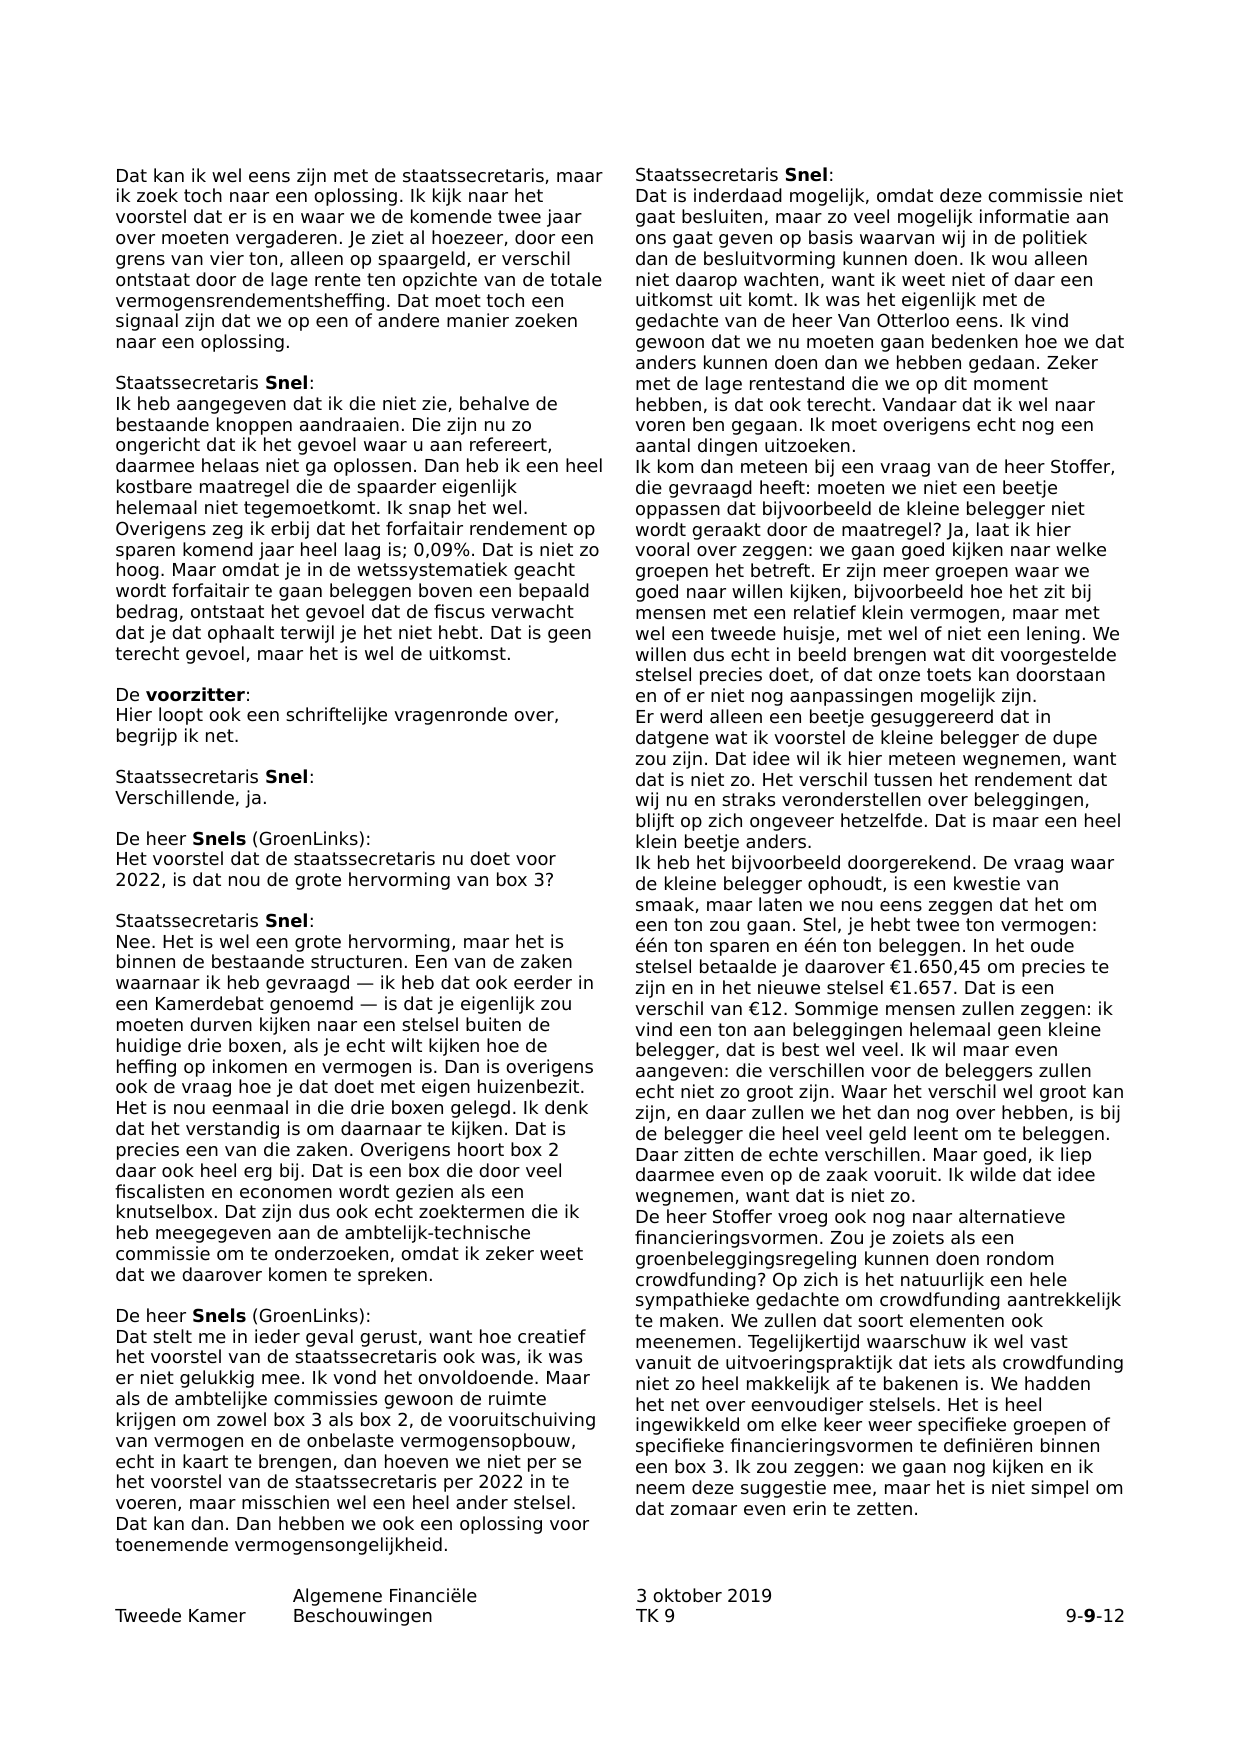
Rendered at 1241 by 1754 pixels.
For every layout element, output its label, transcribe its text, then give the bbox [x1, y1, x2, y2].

text Ik heb aangegeven dat ik die niet zie, behalve de bestaande knoppen aandraaien. Die zijn nu zo ongericht dat ik het gevoel waar u aan refereert, daarmee helaas niet ga oplossen. Dan heb ik een heel kostbare maatregel die de spaarder eigenlijk helemaal niet tegemoetkomt. Ik snap het wel. Overigens zeg ik erbij dat het forfaitair rendement op sparen komend jaar heel laag is; 0,09%. Dat is niet zo hoog. Maar omdat je in de wetssystematiek geacht wordt forfaitair te gaan beleggen boven een bepaald bedrag, ontstaat het gevoel dat de fiscus verwacht dat je dat ophaalt terwijl je het niet hebt. Dat is geen terecht gevoel, maar het is wel de uitkomst. [115, 393, 605, 664]
text Er werd alleen een beetje gesuggereerd dat in datgene wat ik voorstel de kleine belegger de dupe zou zijn. Dat idee wil ik hier meteen wegnemen, want dat is niet zo. Het verschil tussen het rendement dat wij nu en straks veronderstellen over beleggingen, blijft op zich ongeveer hetzelfde. Dat is maar een heel klein beetje anders. [635, 707, 1125, 853]
text Nee. Het is wel een grote hervorming, maar het is binnen de bestaande structuren. Een van de zaken waarnaar ik heb gevraagd — ik heb dat ook eerder in een Kamerdebat genoemd — is dat je eigenlijk zou moeten durven kijken naar een stelsel buiten de huidige drie boxen, als je echt wilt kijken hoe de heffing op inkomen en vermogen is. Dan is overigens ook de vraag hoe je dat doet met eigen huizenbezit. Het is nou eenmaal in die drie boxen gelegd. Ik denk dat het verstandig is om daarnaar te kijken. Dat is precies een van die zaken. Overigens hoort box 2 daar ook heel erg bij. Dat is een box die door veel fiscalisten en economen wordt gezien als een knutselbox. Dat zijn dus ook echt zoektermen die ik heb meegegeven aan de ambtelijk-technische commissie om te onderzoeken, omdat ik zeker weet dat we daarover komen te spreken. [115, 931, 605, 1286]
text De heer Stoffer vroeg ook nog naar alternatieve financieringsvormen. Zou je zoiets als een groenbeleggingsregeling kunnen doen rondom crowdfunding? Op zich is het natuurlijk een hele sympathieke gedachte om crowdfunding aantrekkelijk te maken. We zullen dat soort elementen ook meenemen. Tegelijkertijd waarschuw ik wel vast vanuit de uitvoeringspraktijk dat iets als crowdfunding niet zo heel makkelijk af te bakenen is. We hadden het net over eenvoudiger stelsels. Het is heel ingewikkeld om elke keer weer specifieke groepen of specifieke financieringsvormen te definiëren binnen een box 3. Ik zou zeggen: we gaan nog kijken en ik neem deze suggestie mee, maar het is niet simpel om dat zomaar even erin te zetten. [635, 1207, 1125, 1519]
text De heer Snels (GroenLinks): [115, 1306, 605, 1326]
text Staatssecretaris Snel: [115, 911, 605, 931]
text Ik heb het bijvoorbeeld doorgerekend. De vraag waar de kleine belegger ophoudt, is een kwestie van smaak, maar laten we nou eens zeggen dat het om een ton zou gaan. Stel, je hebt twee ton vermogen: één ton sparen en één ton beleggen. In het oude stelsel betaalde je daarover €1.650,45 om precies te zijn en in het nieuwe stelsel €1.657. Dat is een verschil van €12. Sommige mensen zullen zeggen: ik vind een ton aan beleggingen helemaal geen kleine belegger, dat is best wel veel. Ik wil maar even aangeven: die verschillen voor de beleggers zullen echt niet zo groot zijn. Waar het verschil wel groot kan zijn, en daar zullen we het dan nog over hebben, is bij de belegger die heel veel geld leent om te beleggen. Daar zitten de echte verschillen. Maar goed, ik liep daarmee even op de zaak vooruit. Ik wilde dat idee wegnemen, want dat is niet zo. [635, 853, 1125, 1207]
text Dat kan ik wel eens zijn met de staatssecretaris, maar ik zoek toch naar een oplossing. Ik kijk naar het voorstel dat er is en waar we de komende twee jaar over moeten vergaderen. Je ziet al hoezeer, door een grens van vier ton, alleen op spaargeld, er verschil ontstaat door de lage rente ten opzichte van de totale vermogensrendementsheffing. Dat moet toch een signaal zijn dat we op een of andere manier zoeken naar een oplossing. [115, 165, 605, 353]
text Hier loopt ook een schriftelijke vragenronde over, begrijp ik net. [115, 705, 605, 747]
text De heer Snels (GroenLinks): [115, 828, 605, 849]
text Staatssecretaris Snel: [635, 165, 1125, 186]
text De voorzitter: [115, 684, 605, 705]
text Dat stelt me in ieder geval gerust, want hoe creatief het voorstel van de staatssecretaris ook was, ik was er niet gelukkig mee. Ik vond het onvoldoende. Maar als de ambtelijke commissies gewoon de ruimte krijgen om zowel box 3 als box 2, de vooruitschuiving van vermogen en de onbelaste vermogensopbouw, echt in kaart te brengen, dan hoeven we niet per se het voorstel van de staatssecretaris per 2022 in te voeren, maar misschien wel een heel ander stelsel. Dat kan dan. Dan hebben we ook een oplossing voor toenemende vermogensongelijkheid. [115, 1326, 605, 1556]
text Dat is inderdaad mogelijk, omdat deze commissie niet gaat besluiten, maar zo veel mogelijk informatie aan ons gaat geven op basis waarvan wij in de politiek dan de besluitvorming kunnen doen. Ik wou alleen niet daarop wachten, want ik weet niet of daar een uitkomst uit komt. Ik was het eigenlijk met de gedachte van de heer Van Otterloo eens. Ik vind gewoon dat we nu moeten gaan bedenken hoe we dat anders kunnen doen dan we hebben gedaan. Zeker met de lage rentestand die we op dit moment hebben, is dat ook terecht. Vandaar dat ik wel naar voren ben gegaan. Ik moet overigens echt nog een aantal dingen uitzoeken. [635, 186, 1125, 457]
text Ik kom dan meteen bij een vraag van de heer Stoffer, die gevraagd heeft: moeten we niet een beetje oppassen dat bijvoorbeeld de kleine belegger niet wordt geraakt door de maatregel? Ja, laat ik hier vooral over zeggen: we gaan goed kijken naar welke groepen het betreft. Er zijn meer groepen waar we goed naar willen kijken, bijvoorbeeld hoe het zit bij mensen met een relatief klein vermogen, maar met wel een tweede huisje, met wel of niet een lening. We willen dus echt in beeld brengen wat dit voorgestelde stelsel precies doet, of dat onze toets kan doorstaan en of er niet nog aanpassingen mogelijk zijn. [635, 457, 1125, 707]
text Het voorstel dat de staatssecretaris nu doet voor 2022, is dat nou de grote hervorming van box 3? [115, 849, 605, 891]
text Staatssecretaris Snel: [115, 373, 605, 393]
text Verschillende, ja. [115, 787, 605, 808]
text Staatssecretaris Snel: [115, 767, 605, 787]
